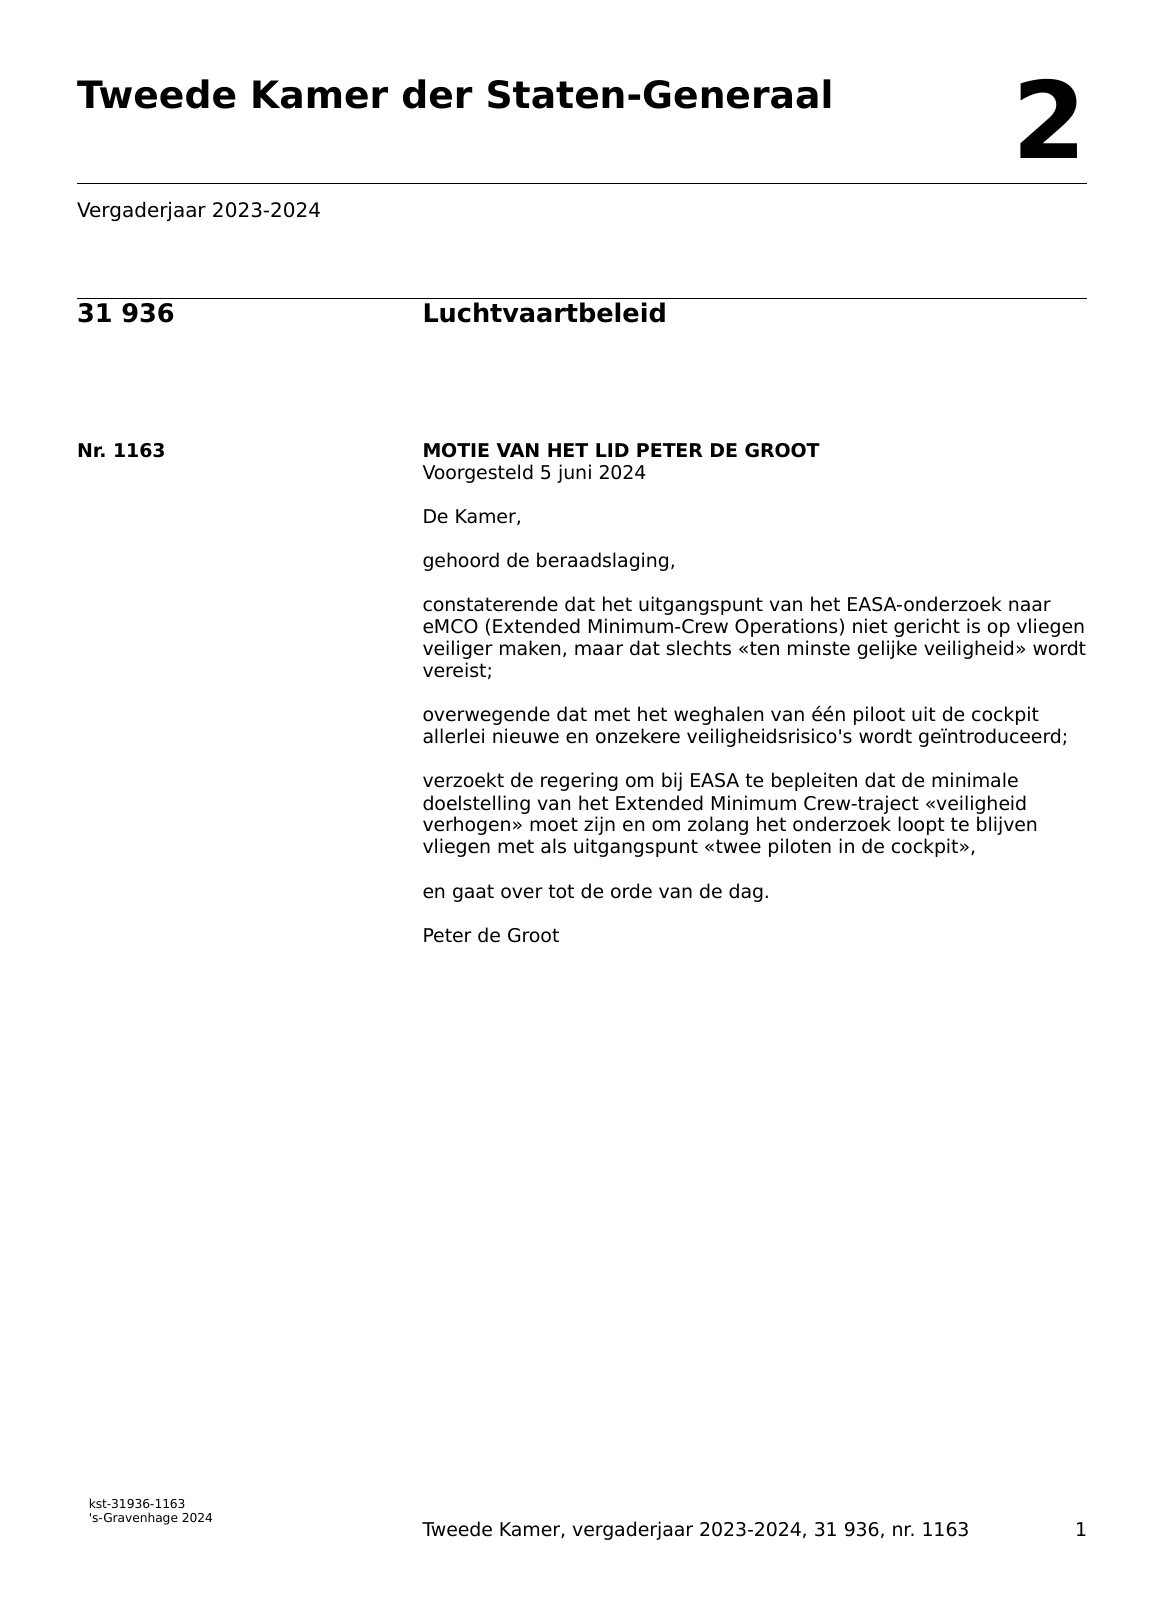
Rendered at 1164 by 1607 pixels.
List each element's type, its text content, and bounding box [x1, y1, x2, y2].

table_header Tweede Kamer der Staten-Generaal [77, 59, 886, 183]
table_header 2 [886, 59, 1087, 183]
text Peter de Groot [422, 925, 1087, 947]
text kst-31936-1163 [88, 1497, 323, 1511]
table_cell Vergaderjaar 2023-2024 [77, 184, 1087, 298]
text gehoord de beraadslaging, [422, 550, 1087, 572]
text en gaat over tot de orde van de dag. [422, 881, 1087, 902]
subtitle Nr. 1163 MOTIE VAN HET LID PETER DE GROOT [77, 440, 1087, 462]
text constaterende dat het uitgangspunt van het EASA-onderzoek naar eMCO (Extended Minimum-Crew Operations) niet gericht is op vliegen veiliger maken, maar dat slechts «ten minste gelijke veiligheid» wordt vereist; [422, 594, 1087, 682]
text verzoekt de regering om bij EASA te bepleiten dat de minimale doelstelling van het Extended Minimum Crew-traject «veiligheid verhogen» moet zijn en om zolang het onderzoek loopt te blijven vliegen met als uitgangspunt «twee piloten in de cockpit», [422, 770, 1087, 858]
text De Kamer, [422, 506, 1087, 528]
subtitle 31 936 Luchtvaartbeleid [77, 299, 1087, 329]
text overwegende dat met het weghalen van één piloot uit de cockpit allerlei nieuwe en onzekere veiligheidsrisico's wordt geïntroduceerd; [422, 704, 1087, 748]
text 's-Gravenhage 2024 [88, 1511, 323, 1525]
text Voorgesteld 5 juni 2024 [422, 462, 1087, 484]
